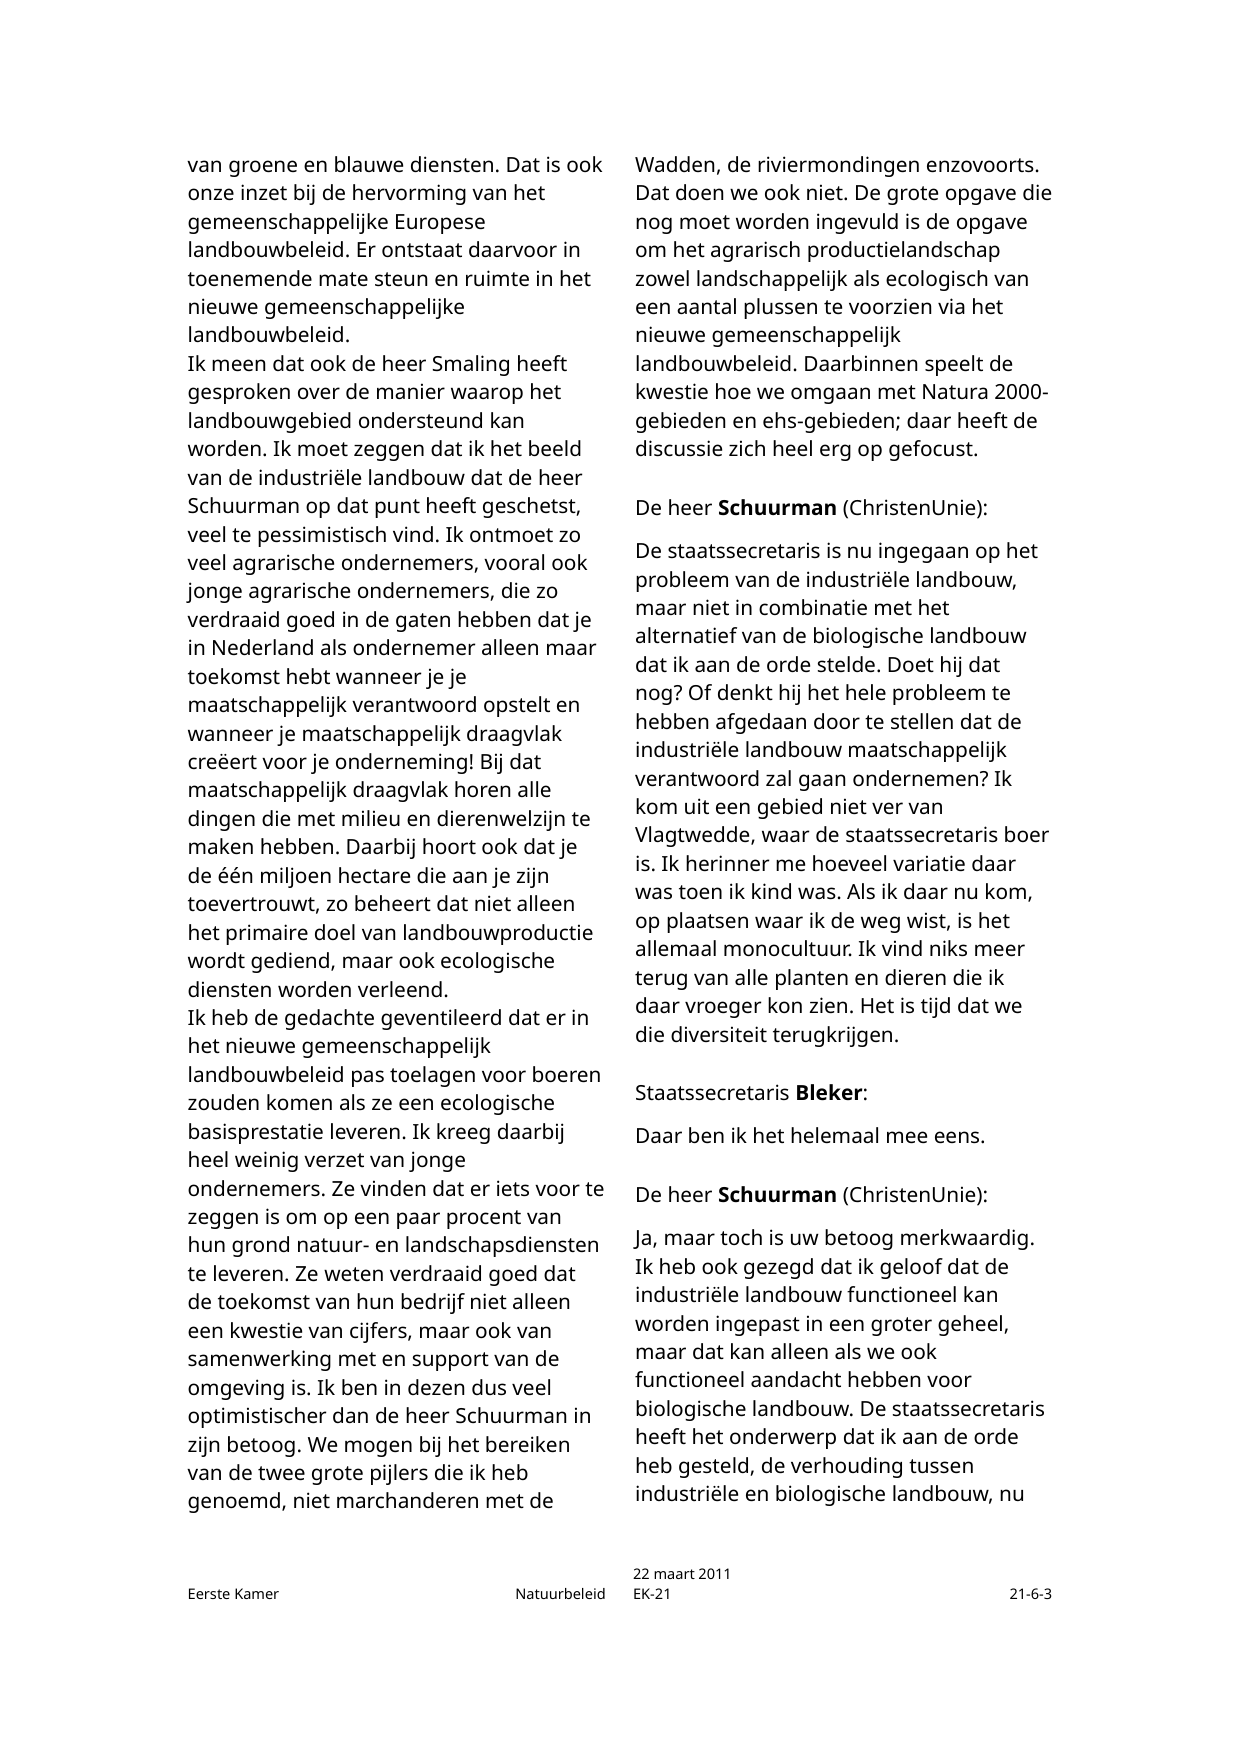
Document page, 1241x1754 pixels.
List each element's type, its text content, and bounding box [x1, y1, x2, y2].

text De heer Schuurman (ChristenUnie): [635, 493, 1053, 521]
text Ik heb de gedachte geventileerd dat er in het nieuwe gemeenschappelijk landbouwbeleid pas toelagen voor boeren zouden komen als ze een ecologische basisprestatie leveren. Ik kreeg daarbij heel weinig verzet van jonge ondernemers. Ze vinden dat er iets voor te zeggen is om op een paar procent van hun grond natuur- en landschapsdiensten te leveren. Ze weten verdraaid goed dat de toekomst van hun bedrijf niet alleen een kwestie van cijfers, maar ook van samenwerking met en support van de omgeving is. Ik ben in dezen dus veel optimistischer dan de heer Schuurman in zijn betoog. We mogen bij het bereiken van de twee grote pijlers die ik heb genoemd, niet marchanderen met de [187, 1003, 605, 1515]
text Staatssecretaris Bleker: [635, 1078, 1053, 1107]
text De staatssecretaris is nu ingegaan op het probleem van de industriële landbouw, maar niet in combinatie met het alternatief van de biologische landbouw dat ik aan de orde stelde. Doet hij dat nog? Of denkt hij het hele probleem te hebben afgedaan door te stellen dat de industriële landbouw maatschappelijk verantwoord zal gaan ondernemen? Ik kom uit een gebied niet ver van Vlagtwedde, waar de staatssecretaris boer is. Ik herinner me hoeveel variatie daar was toen ik kind was. Als ik daar nu kom, op plaatsen waar ik de weg wist, is het allemaal monocultuur. Ik vind niks meer terug van alle planten en dieren die ik daar vroeger kon zien. Het is tijd dat we die diversiteit terugkrijgen. [635, 536, 1053, 1048]
text van groene en blauwe diensten. Dat is ook onze inzet bij de hervorming van het gemeenschappelijke Europese landbouwbeleid. Er ontstaat daarvoor in toenemende mate steun en ruimte in het nieuwe gemeenschappelijke landbouwbeleid. [187, 150, 605, 349]
text Ja, maar toch is uw betoog merkwaardig. Ik heb ook gezegd dat ik geloof dat de industriële landbouw functioneel kan worden ingepast in een groter geheel, maar dat kan alleen als we ook functioneel aandacht hebben voor biologische landbouw. De staatssecretaris heeft het onderwerp dat ik aan de orde heb gesteld, de verhouding tussen industriële en biologische landbouw, nu [635, 1223, 1053, 1508]
text Daar ben ik het helemaal mee eens. [635, 1122, 1053, 1150]
text Wadden, de riviermondingen enzovoorts. Dat doen we ook niet. De grote opgave die nog moet worden ingevuld is de opgave om het agrarisch productielandschap zowel landschappelijk als ecologisch van een aantal plussen te voorzien via het nieuwe gemeenschappelijk landbouwbeleid. Daarbinnen speelt de kwestie hoe we omgaan met Natura 2000-gebieden en ehs-gebieden; daar heeft de discussie zich heel erg op gefocust. [635, 150, 1053, 463]
text De heer Schuurman (ChristenUnie): [635, 1180, 1053, 1208]
text Ik meen dat ook de heer Smaling heeft gesproken over de manier waarop het landbouwgebied ondersteund kan worden. Ik moet zeggen dat ik het beeld van de industriële landbouw dat de heer Schuurman op dat punt heeft geschetst, veel te pessimistisch vind. Ik ontmoet zo veel agrarische ondernemers, vooral ook jonge agrarische ondernemers, die zo verdraaid goed in de gaten hebben dat je in Nederland als ondernemer alleen maar toekomst hebt wanneer je je maatschappelijk verantwoord opstelt en wanneer je maatschappelijk draagvlak creëert voor je onderneming! Bij dat maatschappelijk draagvlak horen alle dingen die met milieu en dierenwelzijn te maken hebben. Daarbij hoort ook dat je de één miljoen hectare die aan je zijn toevertrouwt, zo beheert dat niet alleen het primaire doel van landbouwproductie wordt gediend, maar ook ecologische diensten worden verleend. [187, 349, 605, 1003]
